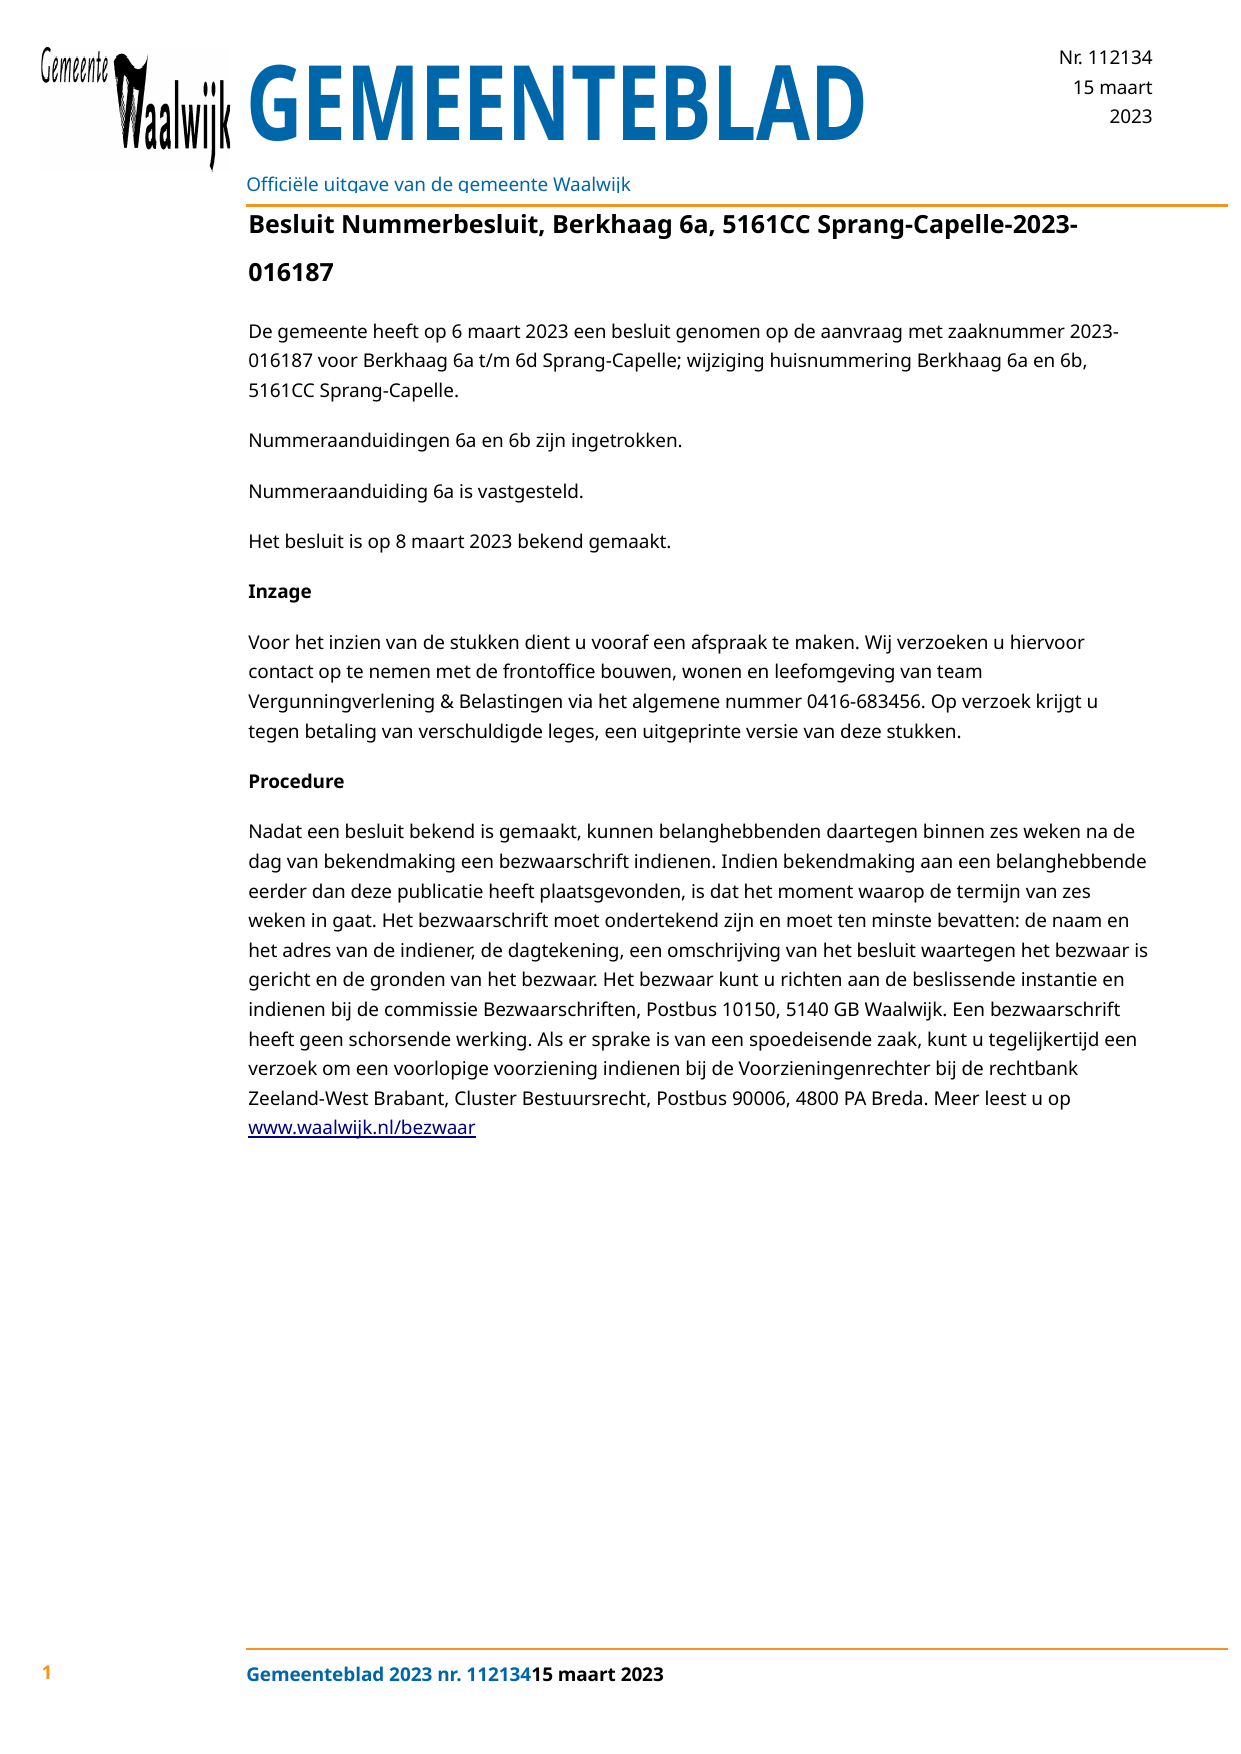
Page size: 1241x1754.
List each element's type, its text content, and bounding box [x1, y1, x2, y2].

text Nummeraanduidingen 6a en 6b zijn ingetrokken. [248, 427, 1152, 453]
text Nadat een besluit bekend is gemaakt, kunnen belanghebbenden daartegen binnen zes weken na de dag van bekendmaking een bezwaarschrift indienen. Indien bekendmaking aan een belanghebbende eerder dan deze publicatie heeft plaatsgevonden, is dat het moment waarop de termijn van zes weken in gaat. Het bezwaarschrift moet ondertekend zijn en moet ten minste bevatten: de naam en het adres van de indiener, de dagtekening, een omschrijving van het besluit waartegen het bezwaar is gericht en de gronden van het bezwaar. Het bezwaar kunt u richten aan de beslissende instantie en indienen bij de commissie Bezwaarschriften, Postbus 10150, 5140 GB Waalwijk. Een bezwaarschrift heeft geen schorsende werking. Als er sprake is van een spoedeisende zaak, kunt u tegelijkertijd een verzoek om een voorlopige voorziening indienen bij de Voorzieningenrechter bij de rechtbank Zeeland-West Brabant, Cluster Bestuursrecht, Postbus 90006, 4800 PA Breda. Meer leest u op www.waalwijk.nl/bezwaar [248, 819, 1152, 1140]
text Inzage [248, 579, 1152, 604]
text Voor het inzien van de stukken dient u vooraf een afspraak te maken. Wij verzoeken u hiervoor contact op te nemen met de frontoffice bouwen, wonen en leefomgeving van team Vergunningverlening & Belastingen via het algemene nummer 0416-683456. Op verzoek krijgt u tegen betaling van verschuldigde leges, een uitgeprinte versie van deze stukken. [248, 629, 1152, 744]
text Besluit Nummerbesluit, Berkhaag 6a, 5161CC Sprang-Capelle-2023-016187 [248, 207, 1152, 288]
text De gemeente heeft op 6 maart 2023 een besluit genomen op de aanvraag met zaaknummer 2023-016187 voor Berkhaag 6a t/m 6d Sprang-Capelle; wijziging huisnummering Berkhaag 6a en 6b, 5161CC Sprang-Capelle. [248, 318, 1152, 403]
text Het besluit is op 8 maart 2023 bekend gemaakt. [248, 528, 1152, 554]
text Nummeraanduiding 6a is vastgesteld. [248, 478, 1152, 504]
picture [41, 47, 231, 172]
text Procedure [248, 768, 1152, 794]
